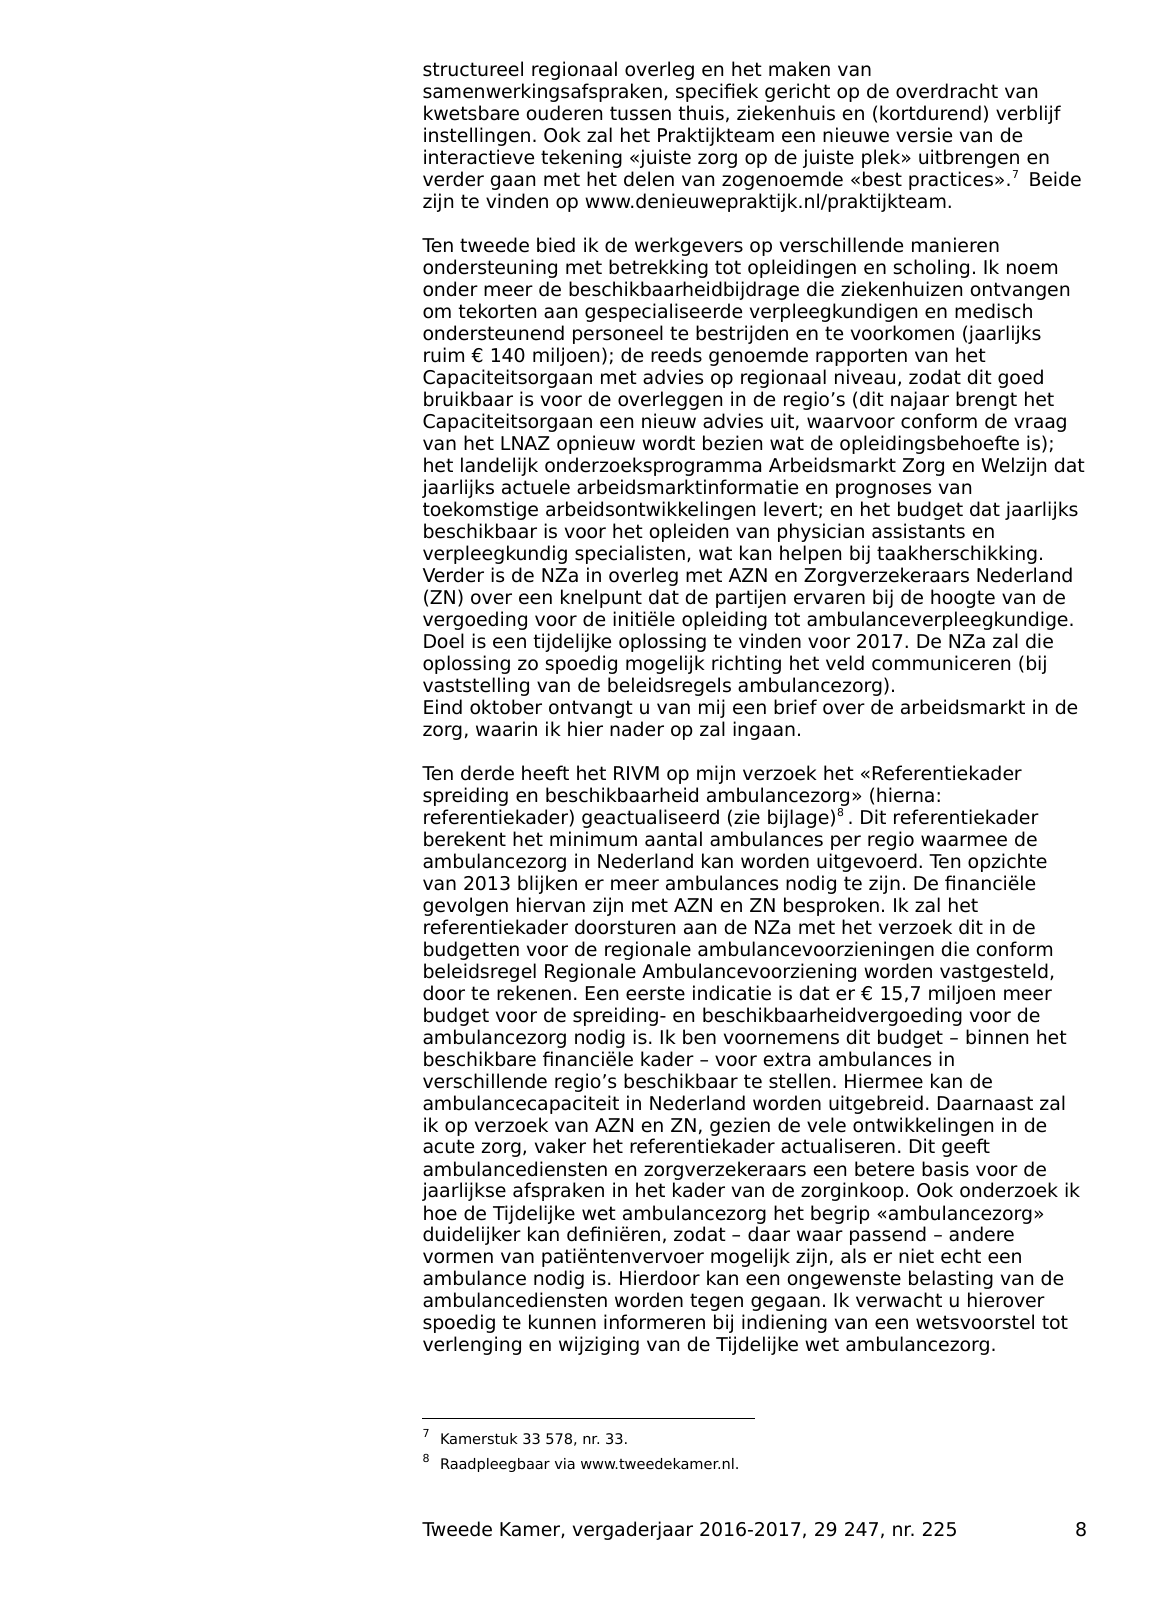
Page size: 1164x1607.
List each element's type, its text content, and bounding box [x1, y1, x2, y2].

text Raadpleegbaar via www.tweedekamer.nl. [422, 1452, 1087, 1474]
text structureel regionaal overleg en het maken van samenwerkingsafspraken, specifiek gericht op de overdracht van kwetsbare ouderen tussen thuis, ziekenhuis en (kortdurend) verblijf instellingen. Ook zal het Praktijkteam een nieuwe versie van de interactieve tekening «juiste zorg op de juiste plek» uitbrengen en verder gaan met het delen van zogenoemde «best practices». Beide zijn te vinden op www.denieuwepraktijk.nl/praktijkteam. [422, 59, 1087, 213]
text Eind oktober ontvangt u van mij een brief over de arbeidsmarkt in de zorg, waarin ik hier nader op zal ingaan. [422, 697, 1087, 741]
text Ten derde heeft het RIVM op mijn verzoek het «Referentiekader spreiding en beschikbaarheid ambulancezorg» (hierna: referentiekader) geactualiseerd (zie bijlage). Dit referentiekader berekent het minimum aantal ambulances per regio waarmee de ambulancezorg in Nederland kan worden uitgevoerd. Ten opzichte van 2013 blijken er meer ambulances nodig te zijn. De financiële gevolgen hiervan zijn met AZN en ZN besproken. Ik zal het referentiekader doorsturen aan de NZa met het verzoek dit in de budgetten voor de regionale ambulancevoorzieningen die conform beleidsregel Regionale Ambulancevoorziening worden vastgesteld, door te rekenen. Een eerste indicatie is dat er € 15,7 miljoen meer budget voor de spreiding- en beschikbaarheidvergoeding voor de ambulancezorg nodig is. Ik ben voornemens dit budget – binnen het beschikbare financiële kader – voor extra ambulances in verschillende regio’s beschikbaar te stellen. Hiermee kan de ambulancecapaciteit in Nederland worden uitgebreid. Daarnaast zal ik op verzoek van AZN en ZN, gezien de vele ontwikkelingen in de acute zorg, vaker het referentiekader actualiseren. Dit geeft ambulancediensten en zorgverzekeraars een betere basis voor de jaarlijkse afspraken in het kader van de zorginkoop. Ook onderzoek ik hoe de Tijdelijke wet ambulancezorg het begrip «ambulancezorg» duidelijker kan definiëren, zodat – daar waar passend – andere vormen van patiëntenvervoer mogelijk zijn, als er niet echt een ambulance nodig is. Hierdoor kan een ongewenste belasting van de ambulancediensten worden tegen gegaan. Ik verwacht u hierover spoedig te kunnen informeren bij indiening van een wetsvoorstel tot verlenging en wijziging van de Tijdelijke wet ambulancezorg. [422, 763, 1087, 1356]
text Ten tweede bied ik de werkgevers op verschillende manieren ondersteuning met betrekking tot opleidingen en scholing. Ik noem onder meer de beschikbaarheidbijdrage die ziekenhuizen ontvangen om tekorten aan gespecialiseerde verpleegkundigen en medisch ondersteunend personeel te bestrijden en te voorkomen (jaarlijks ruim € 140 miljoen); de reeds genoemde rapporten van het Capaciteitsorgaan met advies op regionaal niveau, zodat dit goed bruikbaar is voor de overleggen in de regio’s (dit najaar brengt het Capaciteitsorgaan een nieuw advies uit, waarvoor conform de vraag van het LNAZ opnieuw wordt bezien wat de opleidingsbehoefte is); het landelijk onderzoeksprogramma Arbeidsmarkt Zorg en Welzijn dat jaarlijks actuele arbeidsmarktinformatie en prognoses van toekomstige arbeidsontwikkelingen levert; en het budget dat jaarlijks beschikbaar is voor het opleiden van physician assistants en verpleegkundig specialisten, wat kan helpen bij taakherschikking. Verder is de NZa in overleg met AZN en Zorgverzekeraars Nederland (ZN) over een knelpunt dat de partijen ervaren bij de hoogte van de vergoeding voor de initiële opleiding tot ambulanceverpleegkundige. Doel is een tijdelijke oplossing te vinden voor 2017. De NZa zal die oplossing zo spoedig mogelijk richting het veld communiceren (bij vaststelling van de beleidsregels ambulancezorg). [422, 235, 1087, 697]
text Kamerstuk 33 578, nr. 33. [422, 1427, 1087, 1449]
